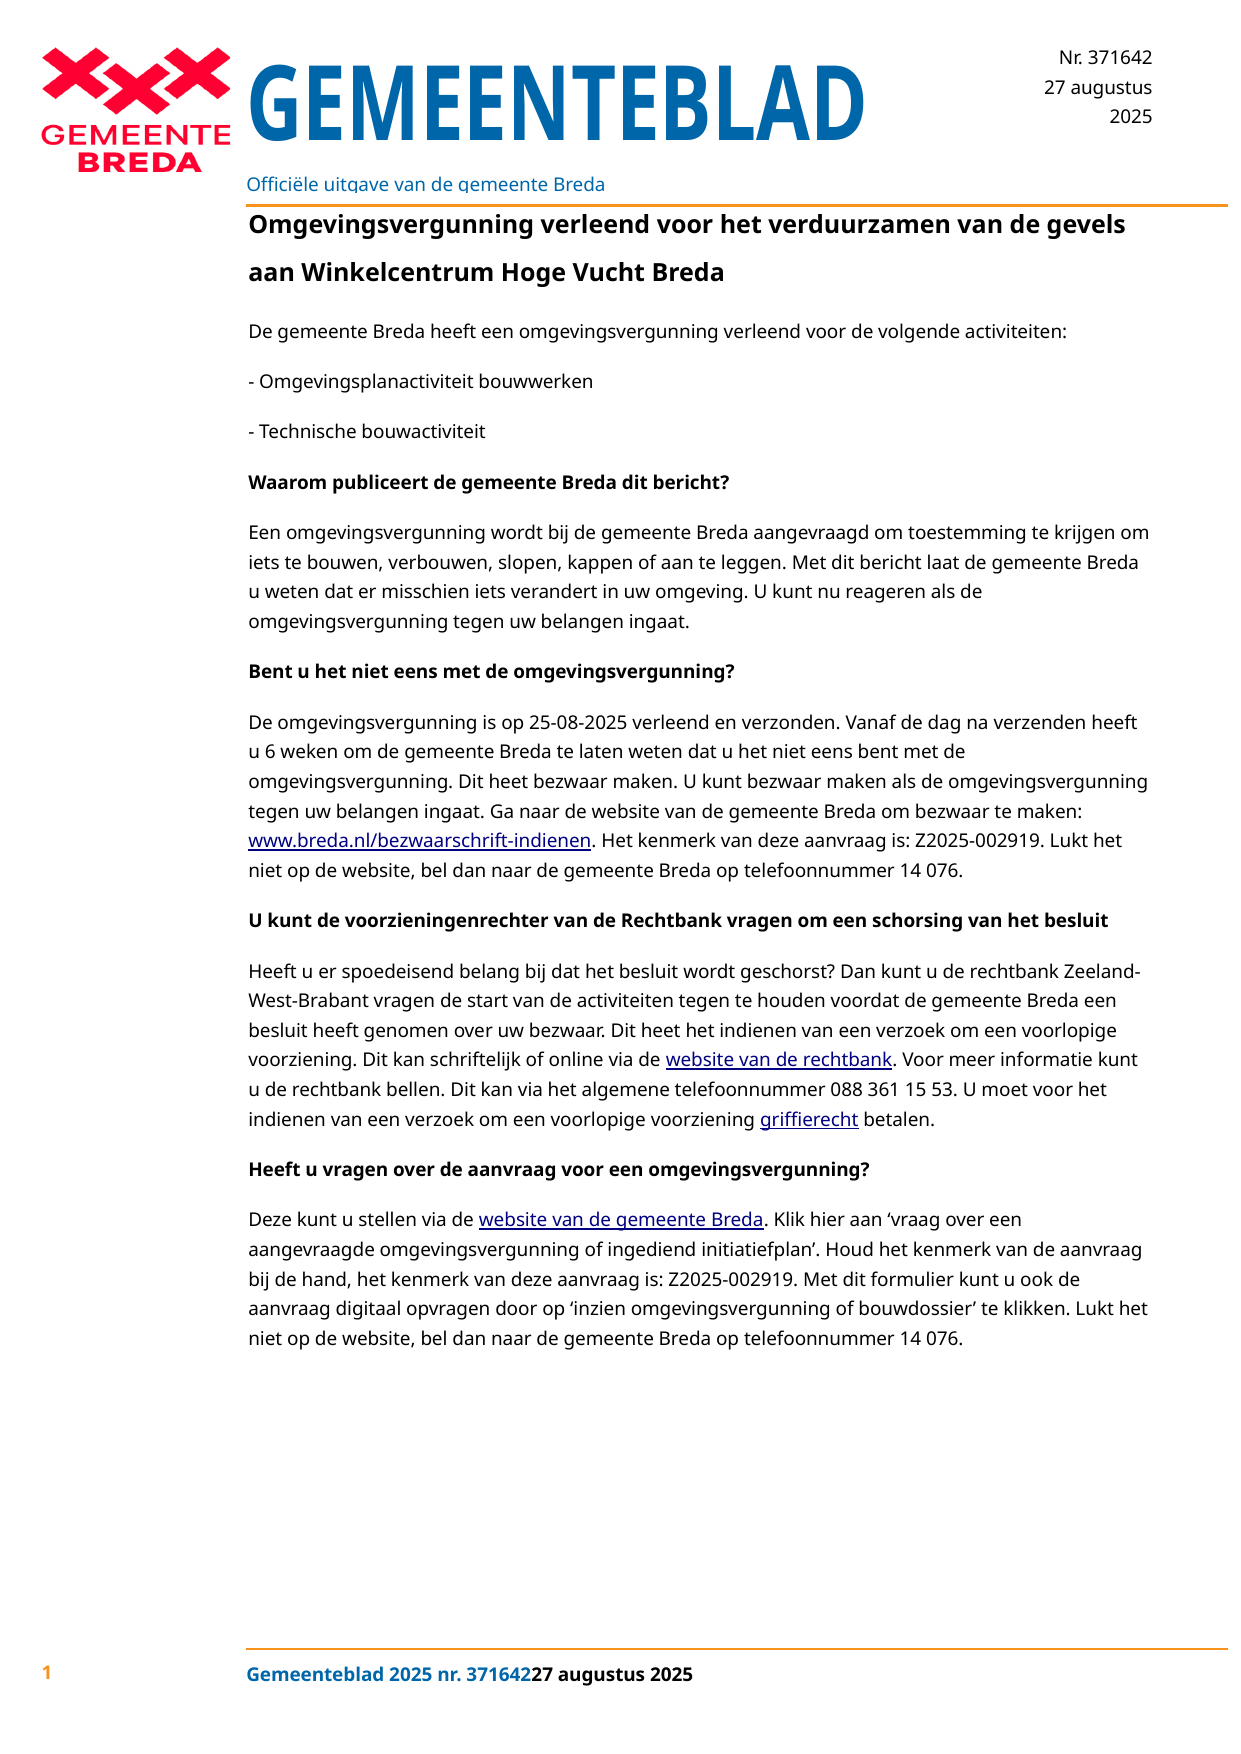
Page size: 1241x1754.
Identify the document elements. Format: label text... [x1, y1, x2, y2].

text Waarom publiceert de gemeente Breda dit bericht? [248, 469, 1152, 495]
text De gemeente Breda heeft een omgevingsvergunning verleend voor de volgende activiteiten: [248, 318, 1152, 344]
text U kunt de voorzieningenrechter van de Rechtbank vragen om een schorsing van het besluit [248, 907, 1152, 933]
text Heeft u er spoedeisend belang bij dat het besluit wordt geschorst? Dan kunt u de rechtbank Zeeland-West-Brabant vragen de start van de activiteiten tegen te houden voordat de gemeente Breda een besluit heeft genomen over uw bezwaar. Dit heet het indienen van een verzoek om een voorlopige voorziening. Dit kan schriftelijk of online via de website van de rechtbank. Voor meer informatie kunt u de rechtbank bellen. Dit kan via het algemene telefoonnummer 088 361 15 53. U moet voor het indienen van een verzoek om een voorlopige voorziening griffierecht betalen. [248, 958, 1152, 1132]
text - Technische bouwactiviteit [248, 419, 1152, 444]
text Heeft u vragen over de aanvraag voor een omgevingsvergunning? [248, 1156, 1152, 1182]
text Deze kunt u stellen via de website van de gemeente Breda. Klik hier aan ‘vraag over een aangevraagde omgevingsvergunning of ingediend initiatiefplan’. Houd het kenmerk van de aanvraag bij de hand, het kenmerk van deze aanvraag is: Z2025-002919. Met dit formulier kunt u ook de aanvraag digitaal opvragen door op ‘inzien omgevingsvergunning of bouwdossier’ te klikken. Lukt het niet op de website, bel dan naar de gemeente Breda op telefoonnummer 14 076. [248, 1207, 1152, 1351]
text Omgevingsvergunning verleend voor het verduurzamen van de gevels aan Winkelcentrum Hoge Vucht Breda [248, 207, 1152, 288]
text - Omgevingsplanactiviteit bouwwerken [248, 368, 1152, 394]
text Een omgevingsvergunning wordt bij de gemeente Breda aangevraagd om toestemming te krijgen om iets te bouwen, verbouwen, slopen, kappen of aan te leggen. Met dit bericht laat de gemeente Breda u weten dat er misschien iets verandert in uw omgeving. U kunt nu reageren als de omgevingsvergunning tegen uw belangen ingaat. [248, 519, 1152, 634]
text Bent u het niet eens met de omgevingsvergunning? [248, 659, 1152, 684]
text De omgevingsvergunning is op 25-08-2025 verleend en verzonden. Vanaf de dag na verzenden heeft u 6 weken om de gemeente Breda te laten weten dat u het niet eens bent met de omgevingsvergunning. Dit heet bezwaar maken. U kunt bezwaar maken als de omgevingsvergunning tegen uw belangen ingaat. Ga naar de website van de gemeente Breda om bezwaar te maken: www.breda.nl/bezwaarschrift-indienen. Het kenmerk van deze aanvraag is: Z2025-002919. Lukt het niet op de website, bel dan naar de gemeente Breda op telefoonnummer 14 076. [248, 709, 1152, 883]
picture [41, 47, 231, 172]
